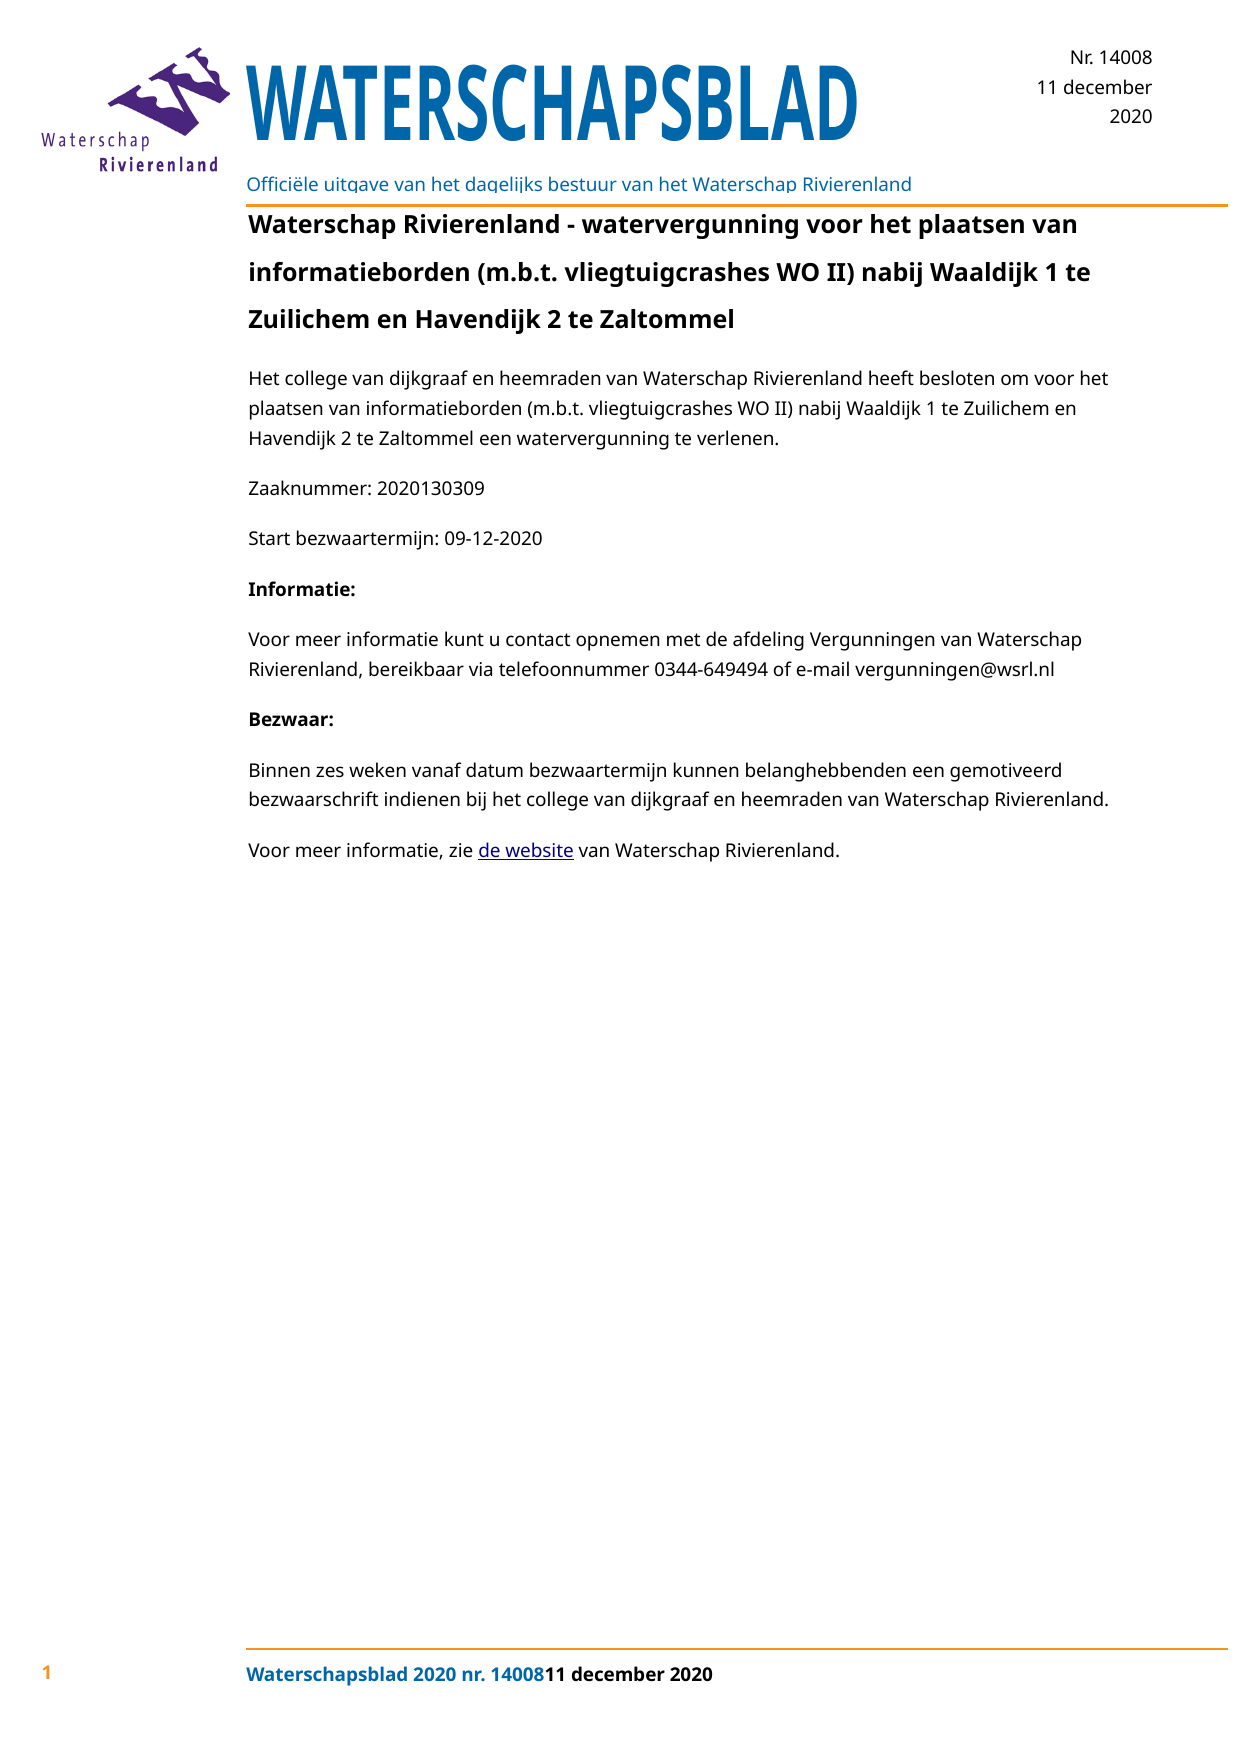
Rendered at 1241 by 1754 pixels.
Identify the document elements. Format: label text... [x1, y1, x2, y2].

text Bezwaar: [248, 706, 1152, 732]
text Start bezwaartermijn: 09-12-2020 [248, 526, 1152, 551]
text Voor meer informatie kunt u contact opnemen met de afdeling Vergunningen van Waterschap Rivierenland, bereikbaar via telefoonnummer 0344-649494 of e-mail vergunningen@wsrl.nl [248, 626, 1152, 682]
text Informatie: [248, 576, 1152, 602]
picture [41, 47, 231, 172]
text Zaaknummer: 2020130309 [248, 475, 1152, 501]
text Binnen zes weken vanaf datum bezwaartermijn kunnen belanghebbenden een gemotiveerd bezwaarschrift indienen bij het college van dijkgraaf en heemraden van Waterschap Rivierenland. [248, 757, 1152, 812]
text Het college van dijkgraaf en heemraden van Waterschap Rivierenland heeft besloten om voor het plaatsen van informatieborden (m.b.t. vliegtuigcrashes WO II) nabij Waaldijk 1 te Zuilichem en Havendijk 2 te Zaltommel een watervergunning te verlenen. [248, 366, 1152, 450]
text Voor meer informatie, zie de website van Waterschap Rivierenland. [248, 837, 1152, 862]
text Waterschap Rivierenland - watervergunning voor het plaatsen van informatieborden (m.b.t. vliegtuigcrashes WO II) nabij Waaldijk 1 te Zuilichem en Havendijk 2 te Zaltommel [248, 207, 1152, 336]
